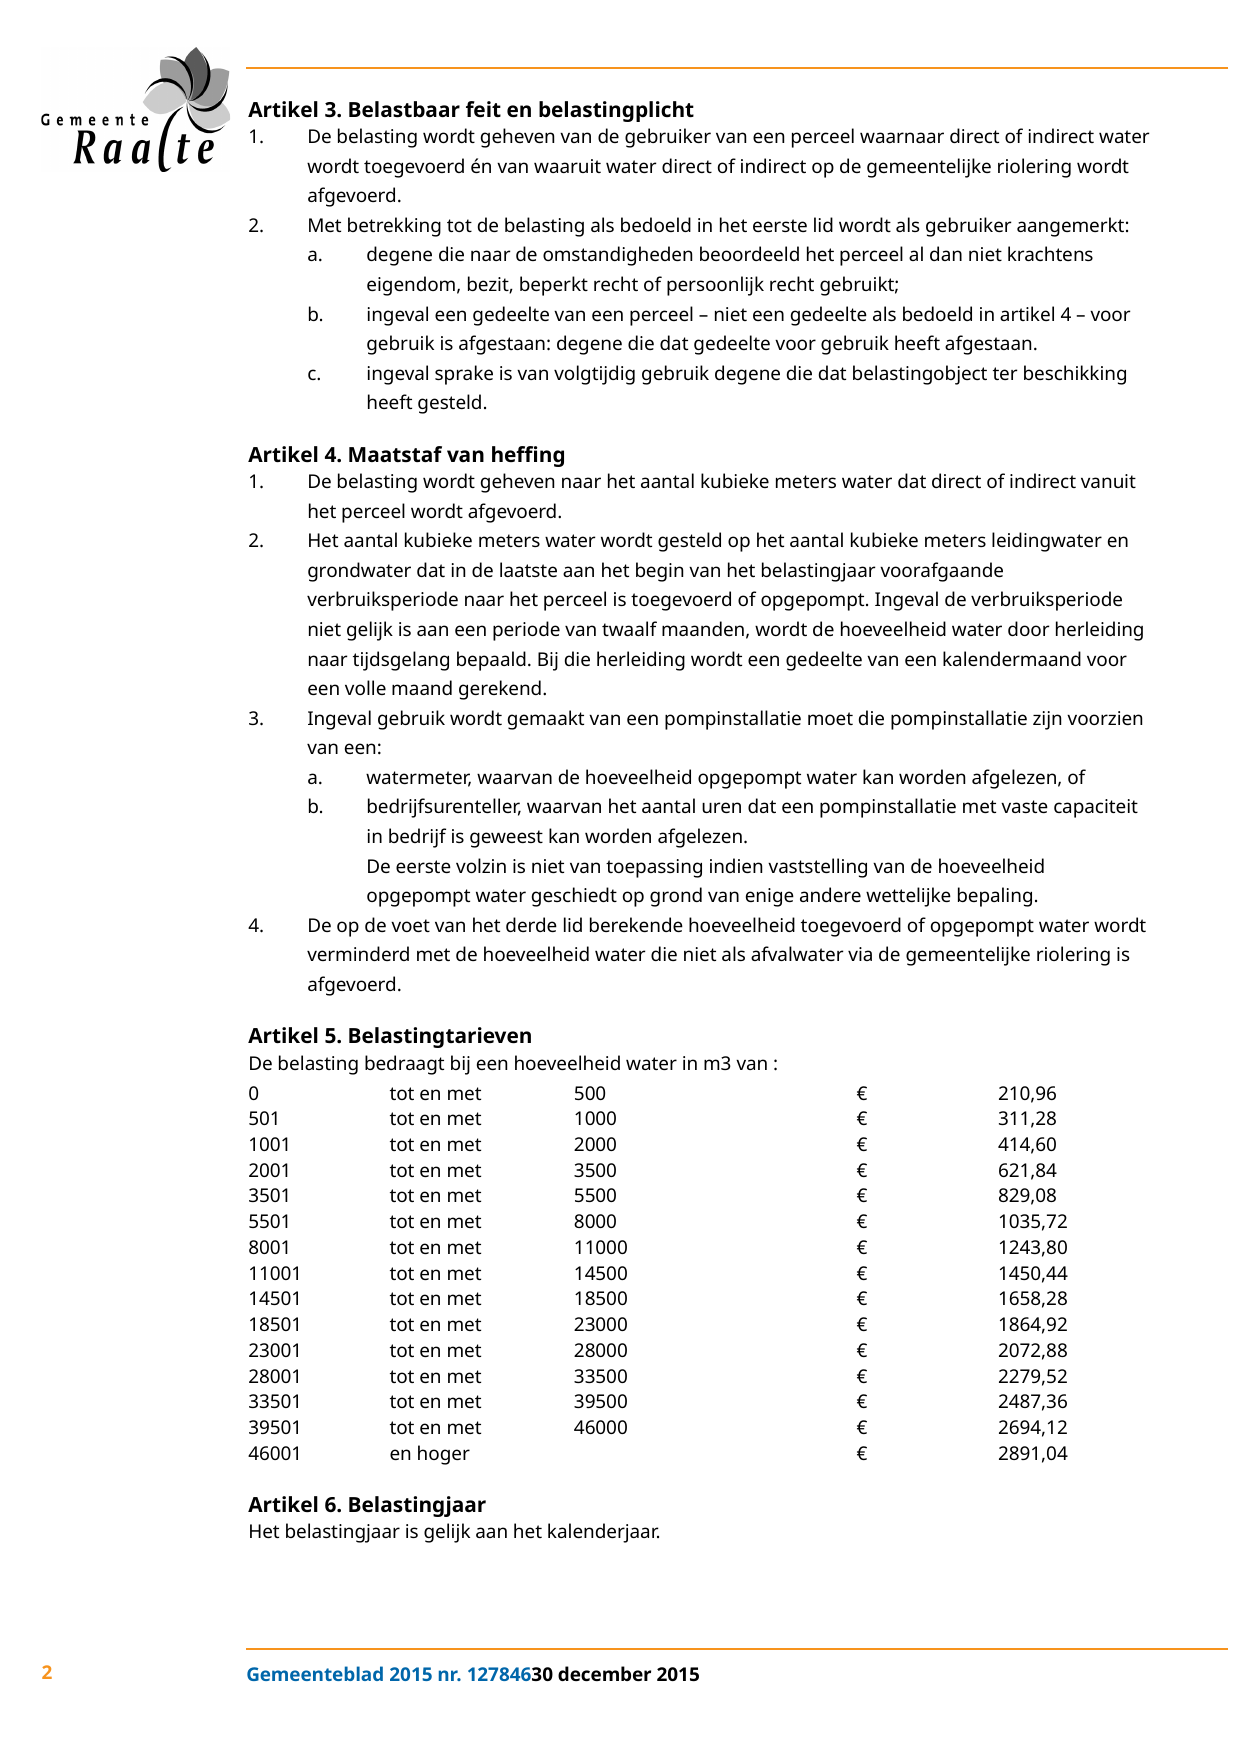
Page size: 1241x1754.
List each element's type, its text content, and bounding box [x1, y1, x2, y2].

table_cell tot en met [389, 1209, 574, 1234]
table_cell € [856, 1260, 998, 1286]
table_cell tot en met [389, 1286, 574, 1311]
list De belasting wordt geheven van de gebruiker van een perceel waarnaar direct of indirect water wordt toegevoerd én van waaruit water direct of indirect op de gemeentelijke riolering wordt afgevoerd. [248, 123, 1152, 208]
table_cell tot en met [389, 1183, 574, 1208]
table_cell tot en met [389, 1234, 574, 1260]
table_cell € [856, 1363, 998, 1388]
table_cell 311,28 [998, 1106, 1152, 1131]
table_cell tot en met [389, 1260, 574, 1286]
table_cell 2891,04 [998, 1440, 1152, 1466]
table_cell 11001 [248, 1260, 389, 1286]
text Artikel 4. Maatstaf van heffing [248, 440, 1152, 468]
table_header [715, 1080, 856, 1106]
table_cell 2487,36 [998, 1389, 1152, 1414]
table_cell 1658,28 [998, 1286, 1152, 1311]
table_cell [715, 1311, 856, 1337]
table_cell 46001 [248, 1440, 389, 1466]
table_cell 5501 [248, 1209, 389, 1234]
table_cell 1000 [574, 1106, 715, 1131]
table_cell 414,60 [998, 1131, 1152, 1157]
table_cell 3501 [248, 1183, 389, 1208]
table_cell 5500 [574, 1183, 715, 1208]
table_cell 621,84 [998, 1157, 1152, 1183]
text Het belastingjaar is gelijk aan het kalenderjaar. [248, 1518, 1152, 1544]
table_cell € [856, 1414, 998, 1440]
list De belasting wordt geheven naar het aantal kubieke meters water dat direct of indirect vanuit het perceel wordt afgevoerd. [248, 468, 1152, 524]
table_cell [715, 1183, 856, 1208]
table_cell 2072,88 [998, 1337, 1152, 1363]
table_cell € [856, 1286, 998, 1311]
list Met betrekking tot de belasting als bedoeld in het eerste lid wordt als gebruiker aangemerkt: [248, 212, 1152, 238]
text De belasting bedraagt bij een hoeveelheid water in m3 van : [248, 1050, 1152, 1076]
list ingeval een gedeelte van een perceel – niet een gedeelte als bedoeld in artikel 4 – voor gebruik is afgestaan: degene die dat gedeelte voor gebruik heeft afgestaan. [307, 301, 1152, 356]
table_cell 501 [248, 1106, 389, 1131]
table_header 0 [248, 1080, 389, 1106]
table_header € [856, 1080, 998, 1106]
table_cell 33500 [574, 1363, 715, 1388]
table_cell [715, 1389, 856, 1414]
table_cell 33501 [248, 1389, 389, 1414]
table_cell tot en met [389, 1389, 574, 1414]
table_cell [715, 1337, 856, 1363]
table_cell [715, 1363, 856, 1388]
table_cell [715, 1414, 856, 1440]
table_cell 2694,12 [998, 1414, 1152, 1440]
table_cell en hoger [389, 1440, 574, 1466]
table_cell 14501 [248, 1286, 389, 1311]
list degene die naar de omstandigheden beoordeeld het perceel al dan niet krachtens eigendom, bezit, beperkt recht of persoonlijk recht gebruikt; [307, 242, 1152, 297]
table_cell € [856, 1106, 998, 1131]
table_cell 2001 [248, 1157, 389, 1183]
table_cell 28001 [248, 1363, 389, 1388]
table_cell [715, 1157, 856, 1183]
list watermeter, waarvan de hoeveelheid opgepompt water kan worden afgelezen, of [307, 764, 1152, 790]
table_cell [715, 1260, 856, 1286]
list De op de voet van het derde lid berekende hoeveelheid toegevoerd of opgepompt water wordt verminderd met de hoeveelheid water die niet als afvalwater via de gemeentelijke riolering is afgevoerd. [248, 912, 1152, 997]
text Artikel 3. Belastbaar feit en belastingplicht [248, 95, 1152, 123]
table_cell 23000 [574, 1311, 715, 1337]
table_cell 28000 [574, 1337, 715, 1363]
list ingeval sprake is van volgtijdig gebruik degene die dat belastingobject ter beschikking heeft gesteld. [307, 360, 1152, 415]
table_cell 18501 [248, 1311, 389, 1337]
text Artikel 5. Belastingtarieven [248, 1022, 1152, 1050]
table_cell 1450,44 [998, 1260, 1152, 1286]
table_cell [715, 1131, 856, 1157]
list Ingeval gebruik wordt gemaakt van een pompinstallatie moet die pompinstallatie zijn voorzien van een: [248, 705, 1152, 760]
table_cell 39501 [248, 1414, 389, 1440]
list bedrijfsurenteller, waarvan het aantal uren dat een pompinstallatie met vaste capaciteit in bedrijf is geweest kan worden afgelezen. [307, 794, 1152, 849]
table_cell [574, 1440, 715, 1466]
table_cell 39500 [574, 1389, 715, 1414]
table_cell [715, 1209, 856, 1234]
table_cell € [856, 1337, 998, 1363]
table_cell 829,08 [998, 1183, 1152, 1208]
picture [41, 47, 231, 172]
table_cell € [856, 1440, 998, 1466]
table_cell tot en met [389, 1363, 574, 1388]
table_cell tot en met [389, 1337, 574, 1363]
table_cell € [856, 1183, 998, 1208]
table_cell [715, 1440, 856, 1466]
table_cell € [856, 1131, 998, 1157]
table_cell 11000 [574, 1234, 715, 1260]
table_cell 23001 [248, 1337, 389, 1363]
table_cell 1243,80 [998, 1234, 1152, 1260]
table_cell 1035,72 [998, 1209, 1152, 1234]
table_cell 1001 [248, 1131, 389, 1157]
table_cell 14500 [574, 1260, 715, 1286]
table_header tot en met [389, 1080, 574, 1106]
table_cell € [856, 1209, 998, 1234]
table_cell € [856, 1389, 998, 1414]
table_cell 3500 [574, 1157, 715, 1183]
table_cell € [856, 1234, 998, 1260]
table_cell tot en met [389, 1311, 574, 1337]
table_header 210,96 [998, 1080, 1152, 1106]
table_cell tot en met [389, 1157, 574, 1183]
table_cell € [856, 1311, 998, 1337]
table_cell [715, 1234, 856, 1260]
table_header 500 [574, 1080, 715, 1106]
table_cell 8001 [248, 1234, 389, 1260]
table_cell 8000 [574, 1209, 715, 1234]
table_cell € [856, 1157, 998, 1183]
table_cell 46000 [574, 1414, 715, 1440]
table_cell [715, 1106, 856, 1131]
table_cell tot en met [389, 1106, 574, 1131]
table_cell 2000 [574, 1131, 715, 1157]
table_cell 1864,92 [998, 1311, 1152, 1337]
table_cell tot en met [389, 1414, 574, 1440]
list Het aantal kubieke meters water wordt gesteld op het aantal kubieke meters leidingwater en grondwater dat in de laatste aan het begin van het belastingjaar voorafgaande verbruiksperiode naar het perceel is toegevoerd of opgepompt. Ingeval de verbruiksperiode niet gelijk is aan een periode van twaalf maanden, wordt de hoeveelheid water door herleiding naar tijdsgelang bepaald. Bij die herleiding wordt een gedeelte van een kalendermaand voor een volle maand gerekend. [248, 527, 1152, 701]
table_cell 2279,52 [998, 1363, 1152, 1388]
table_cell [715, 1286, 856, 1311]
list De eerste volzin is niet van toepassing indien vaststelling van de hoeveelheid opgepompt water geschiedt op grond van enige andere wettelijke bepaling. [307, 853, 1152, 908]
table_cell tot en met [389, 1131, 574, 1157]
text Artikel 6. Belastingjaar [248, 1490, 1152, 1518]
table_cell 18500 [574, 1286, 715, 1311]
